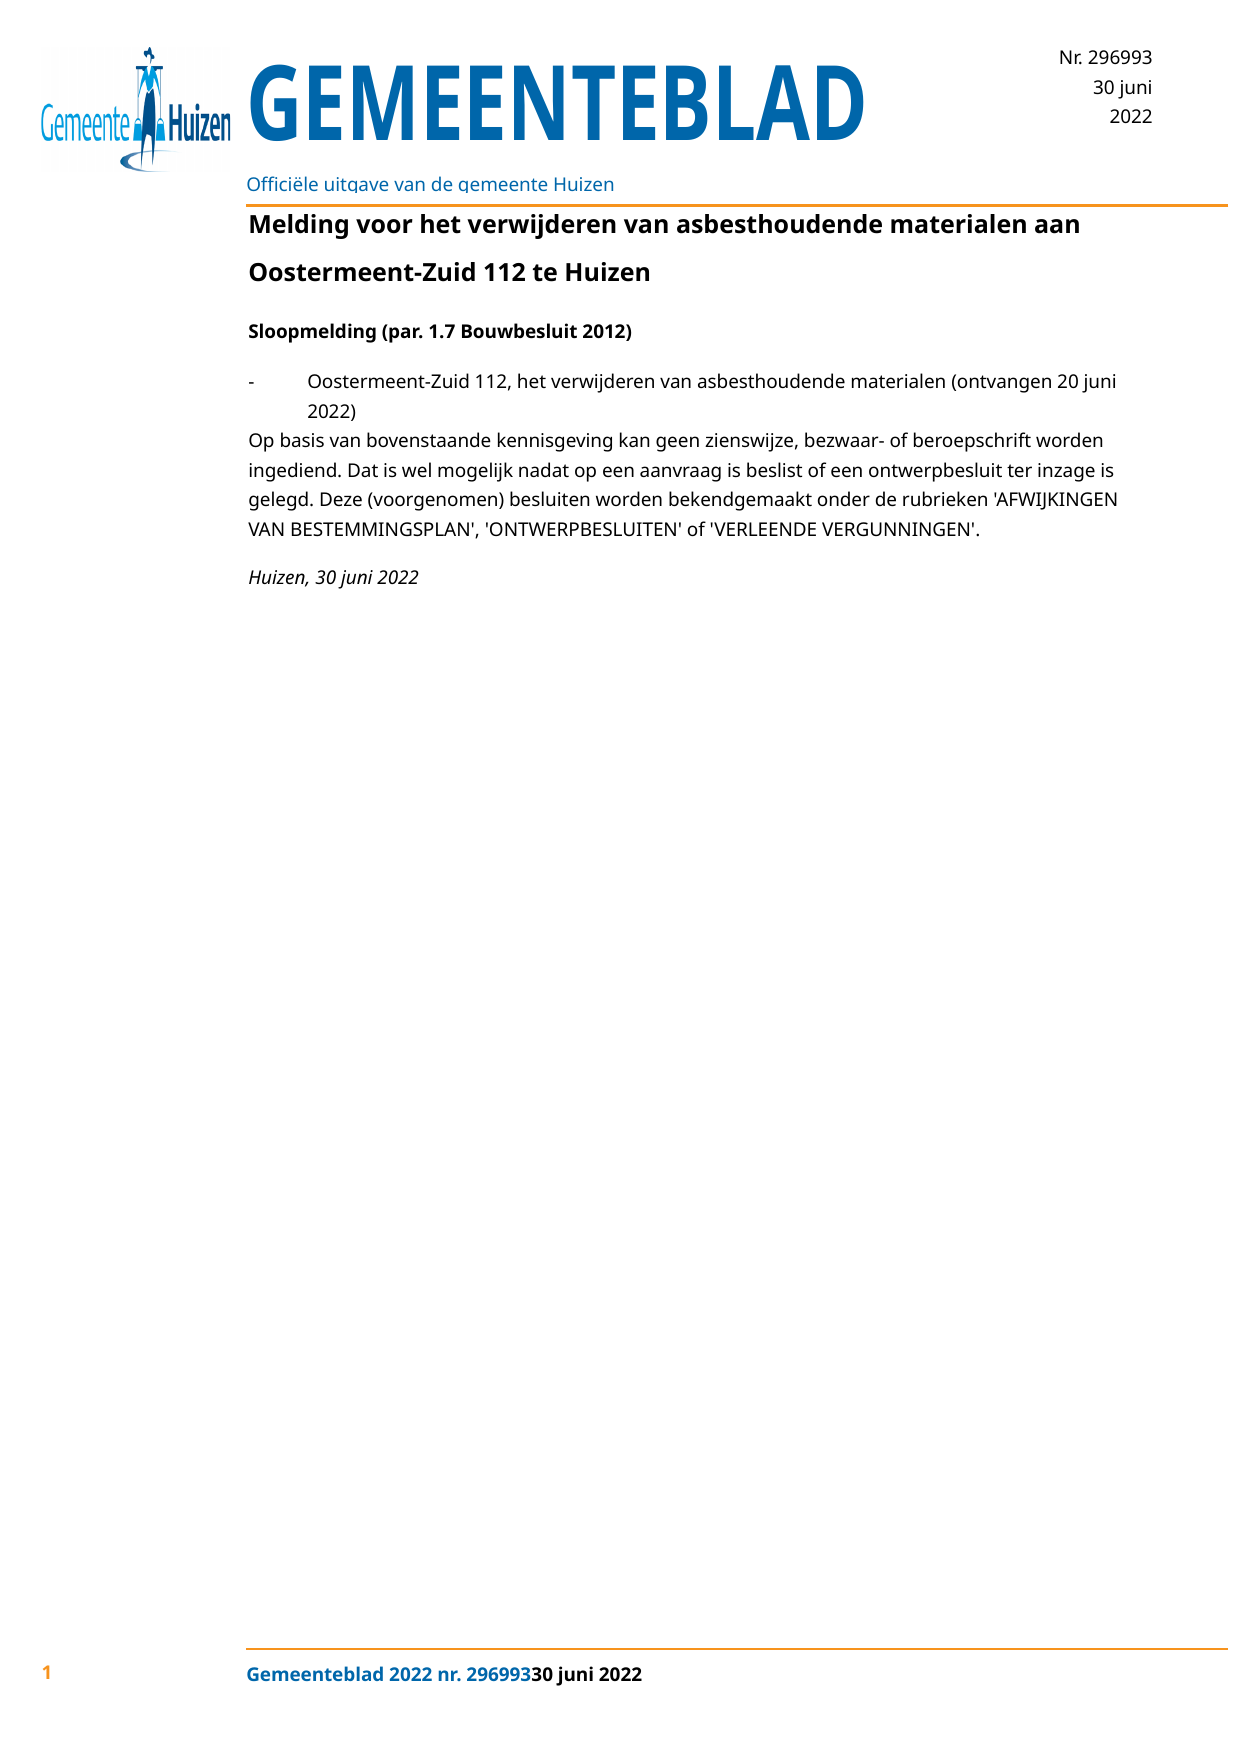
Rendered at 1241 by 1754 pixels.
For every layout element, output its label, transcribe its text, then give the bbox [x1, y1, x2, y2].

text Huizen, 30 juni 2022 [248, 564, 1152, 590]
list Oostermeent-Zuid 112, het verwijderen van asbesthoudende materialen (ontvangen 20 juni 2022) [248, 368, 1152, 424]
text Sloopmelding (par. 1.7 Bouwbesluit 2012) [248, 318, 1152, 344]
text Melding voor het verwijderen van asbesthoudende materialen aan Oostermeent-Zuid 112 te Huizen [248, 207, 1152, 288]
picture [41, 47, 231, 172]
text Op basis van bovenstaande kennisgeving kan geen zienswijze, bezwaar- of beroepschrift worden ingediend. Dat is wel mogelijk nadat op een aanvraag is beslist of een ontwerpbesluit ter inzage is gelegd. Deze (voorgenomen) besluiten worden bekendgemaakt onder de rubrieken 'AFWIJKINGEN VAN BESTEMMINGSPLAN', 'ONTWERPBESLUITEN' of 'VERLEENDE VERGUNNINGEN'. [248, 427, 1152, 542]
